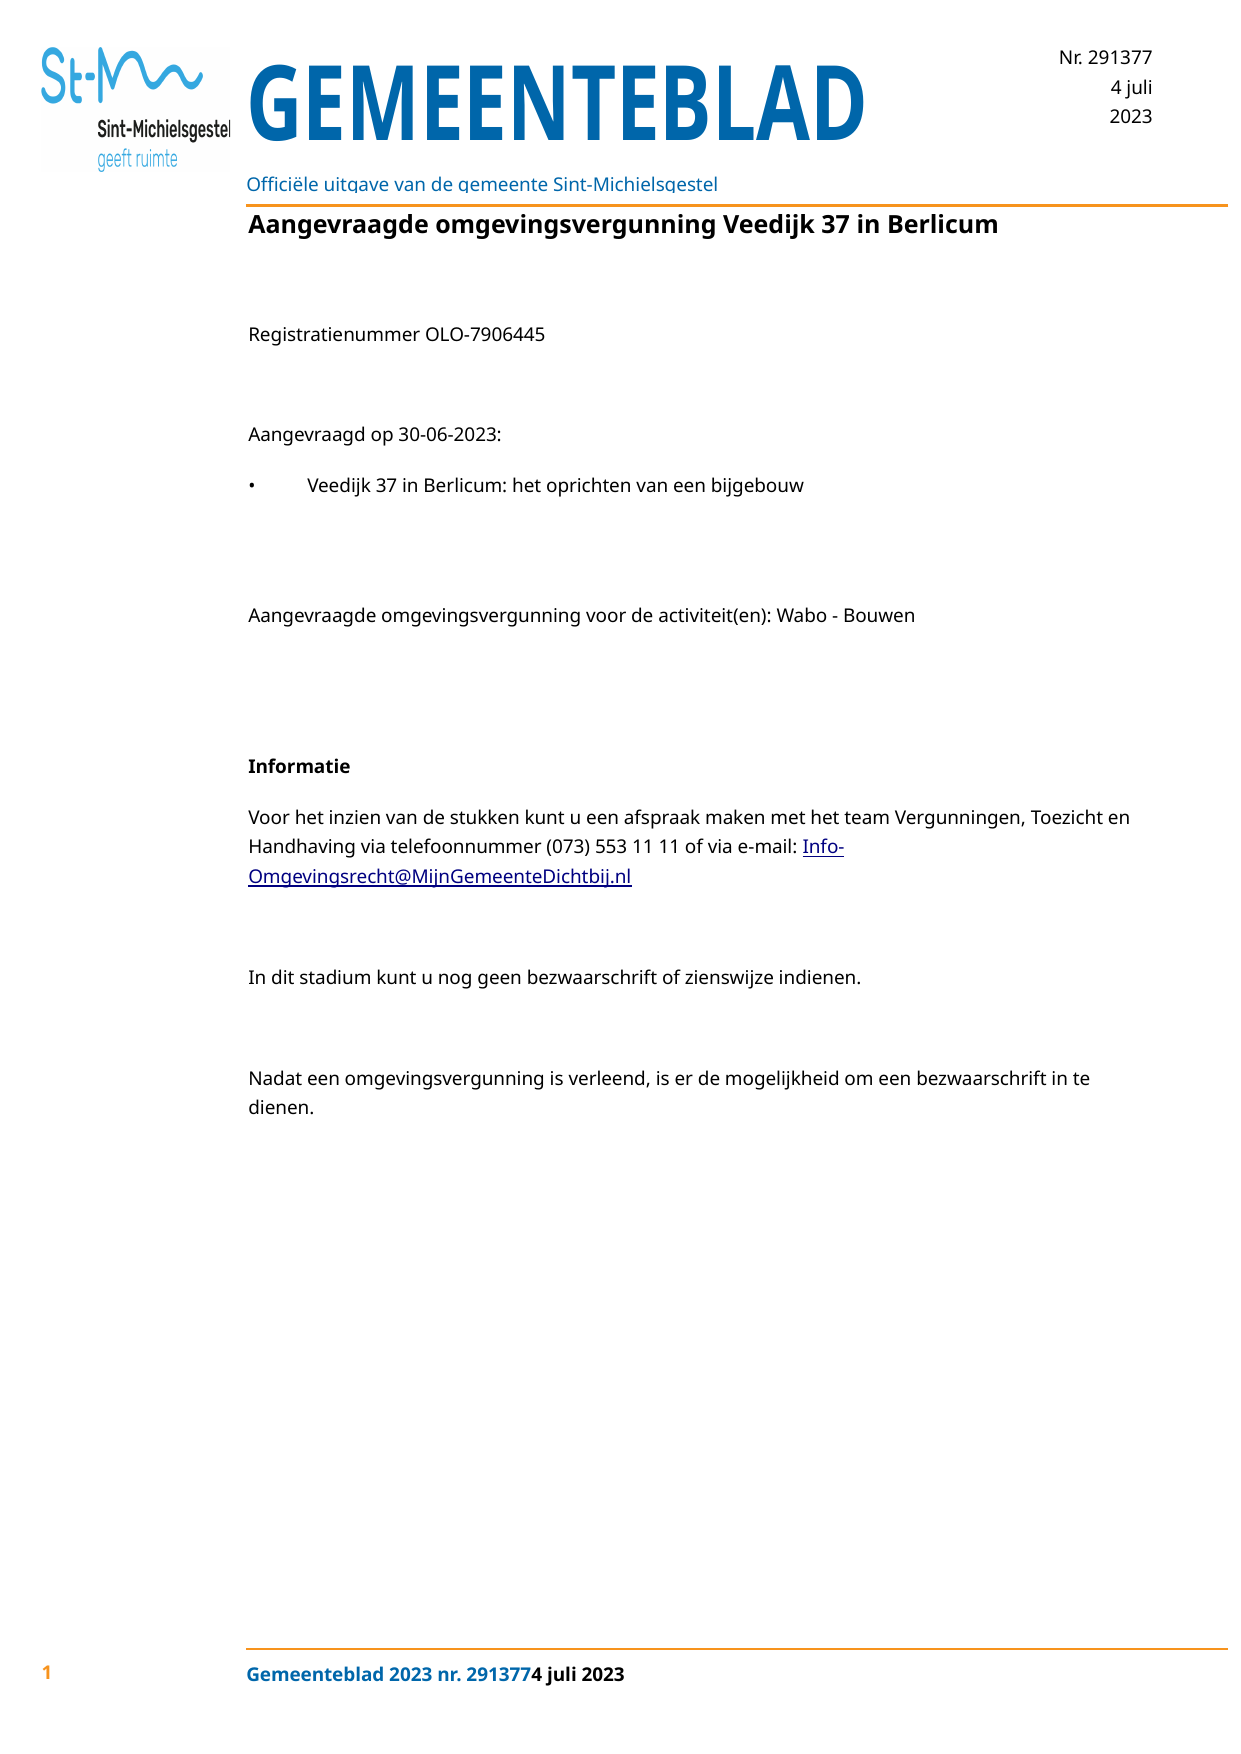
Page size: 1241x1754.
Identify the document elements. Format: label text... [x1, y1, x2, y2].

text Registratienummer OLO-7906445 [248, 321, 1152, 346]
text Nadat een omgevingsvergunning is verleend, is er de mogelijkheid om een bezwaarschrift in te dienen. [248, 1065, 1152, 1120]
picture [41, 47, 231, 172]
text Aangevraagde omgevingsvergunning voor de activiteit(en): Wabo - Bouwen [248, 602, 1152, 628]
list Veedijk 37 in Berlicum: het oprichten van een bijgebouw [248, 472, 1152, 498]
text In dit stadium kunt u nog geen bezwaarschrift of zienswijze indienen. [248, 964, 1152, 990]
text Informatie [248, 754, 1152, 779]
text Aangevraagde omgevingsvergunning Veedijk 37 in Berlicum [248, 207, 1152, 241]
text Aangevraagd op 30-06-2023: [248, 422, 1152, 447]
text Voor het inzien van de stukken kunt u een afspraak maken met het team Vergunningen, Toezicht en Handhaving via telefoonnummer (073) 553 11 11 of via e-mail: Info-Omgevingsrecht@MijnGemeenteDichtbij.nl [248, 804, 1152, 889]
